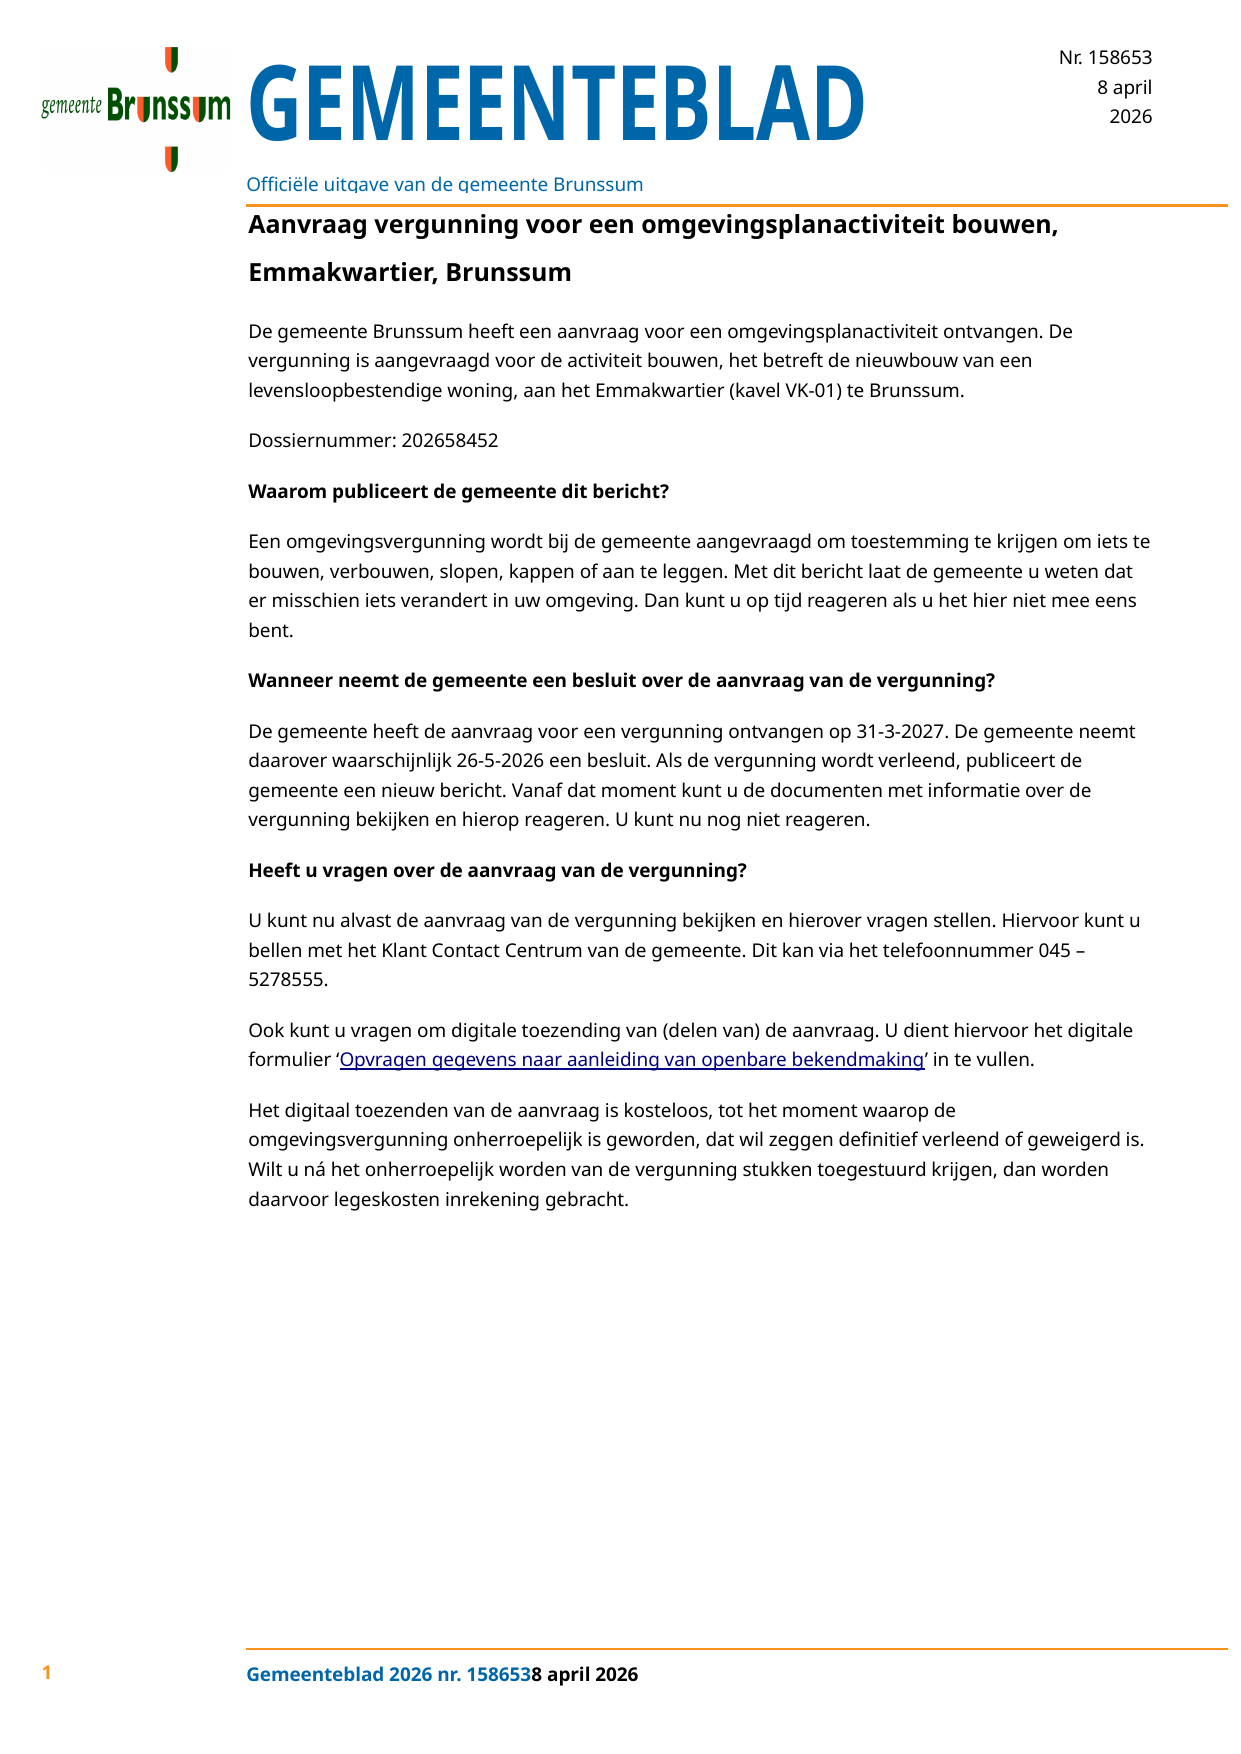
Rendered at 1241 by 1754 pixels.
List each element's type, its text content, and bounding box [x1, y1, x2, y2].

picture [41, 47, 231, 172]
text Het digitaal toezenden van de aanvraag is kosteloos, tot het moment waarop de omgevingsvergunning onherroepelijk is geworden, dat wil zeggen definitief verleend of geweigerd is. Wilt u ná het onherroepelijk worden van de vergunning stukken toegestuurd krijgen, dan worden daarvoor legeskosten inrekening gebracht. [248, 1097, 1152, 1212]
text Wanneer neemt de gemeente een besluit over de aanvraag van de vergunning? [248, 667, 1152, 693]
text U kunt nu alvast de aanvraag van de vergunning bekijken en hierover vragen stellen. Hiervoor kunt u bellen met het Klant Contact Centrum van de gemeente. Dit kan via het telefoonnummer 045 – 5278555. [248, 907, 1152, 992]
text Ook kunt u vragen om digitale toezending van (delen van) de aanvraag. U dient hiervoor het digitale formulier ‘Opvragen gegevens naar aanleiding van openbare bekendmaking’ in te vullen. [248, 1017, 1152, 1072]
text Dossiernummer: 202658452 [248, 427, 1152, 453]
text Heeft u vragen over de aanvraag van de vergunning? [248, 857, 1152, 883]
text De gemeente heeft de aanvraag voor een vergunning ontvangen op 31-3-2027. De gemeente neemt daarover waarschijnlijk 26-5-2026 een besluit. Als de vergunning wordt verleend, publiceert de gemeente een nieuw bericht. Vanaf dat moment kunt u de documenten met informatie over de vergunning bekijken en hierop reageren. U kunt nu nog niet reageren. [248, 718, 1152, 832]
text De gemeente Brunssum heeft een aanvraag voor een omgevingsplanactiviteit ontvangen. De vergunning is aangevraagd voor de activiteit bouwen, het betreft de nieuwbouw van een levensloopbestendige woning, aan het Emmakwartier (kavel VK-01) te Brunssum. [248, 318, 1152, 403]
text Aanvraag vergunning voor een omgevingsplanactiviteit bouwen, Emmakwartier, Brunssum [248, 207, 1152, 288]
text Waarom publiceert de gemeente dit bericht? [248, 478, 1152, 504]
text Een omgevingsvergunning wordt bij de gemeente aangevraagd om toestemming te krijgen om iets te bouwen, verbouwen, slopen, kappen of aan te leggen. Met dit bericht laat de gemeente u weten dat er misschien iets verandert in uw omgeving. Dan kunt u op tijd reageren als u het hier niet mee eens bent. [248, 528, 1152, 643]
